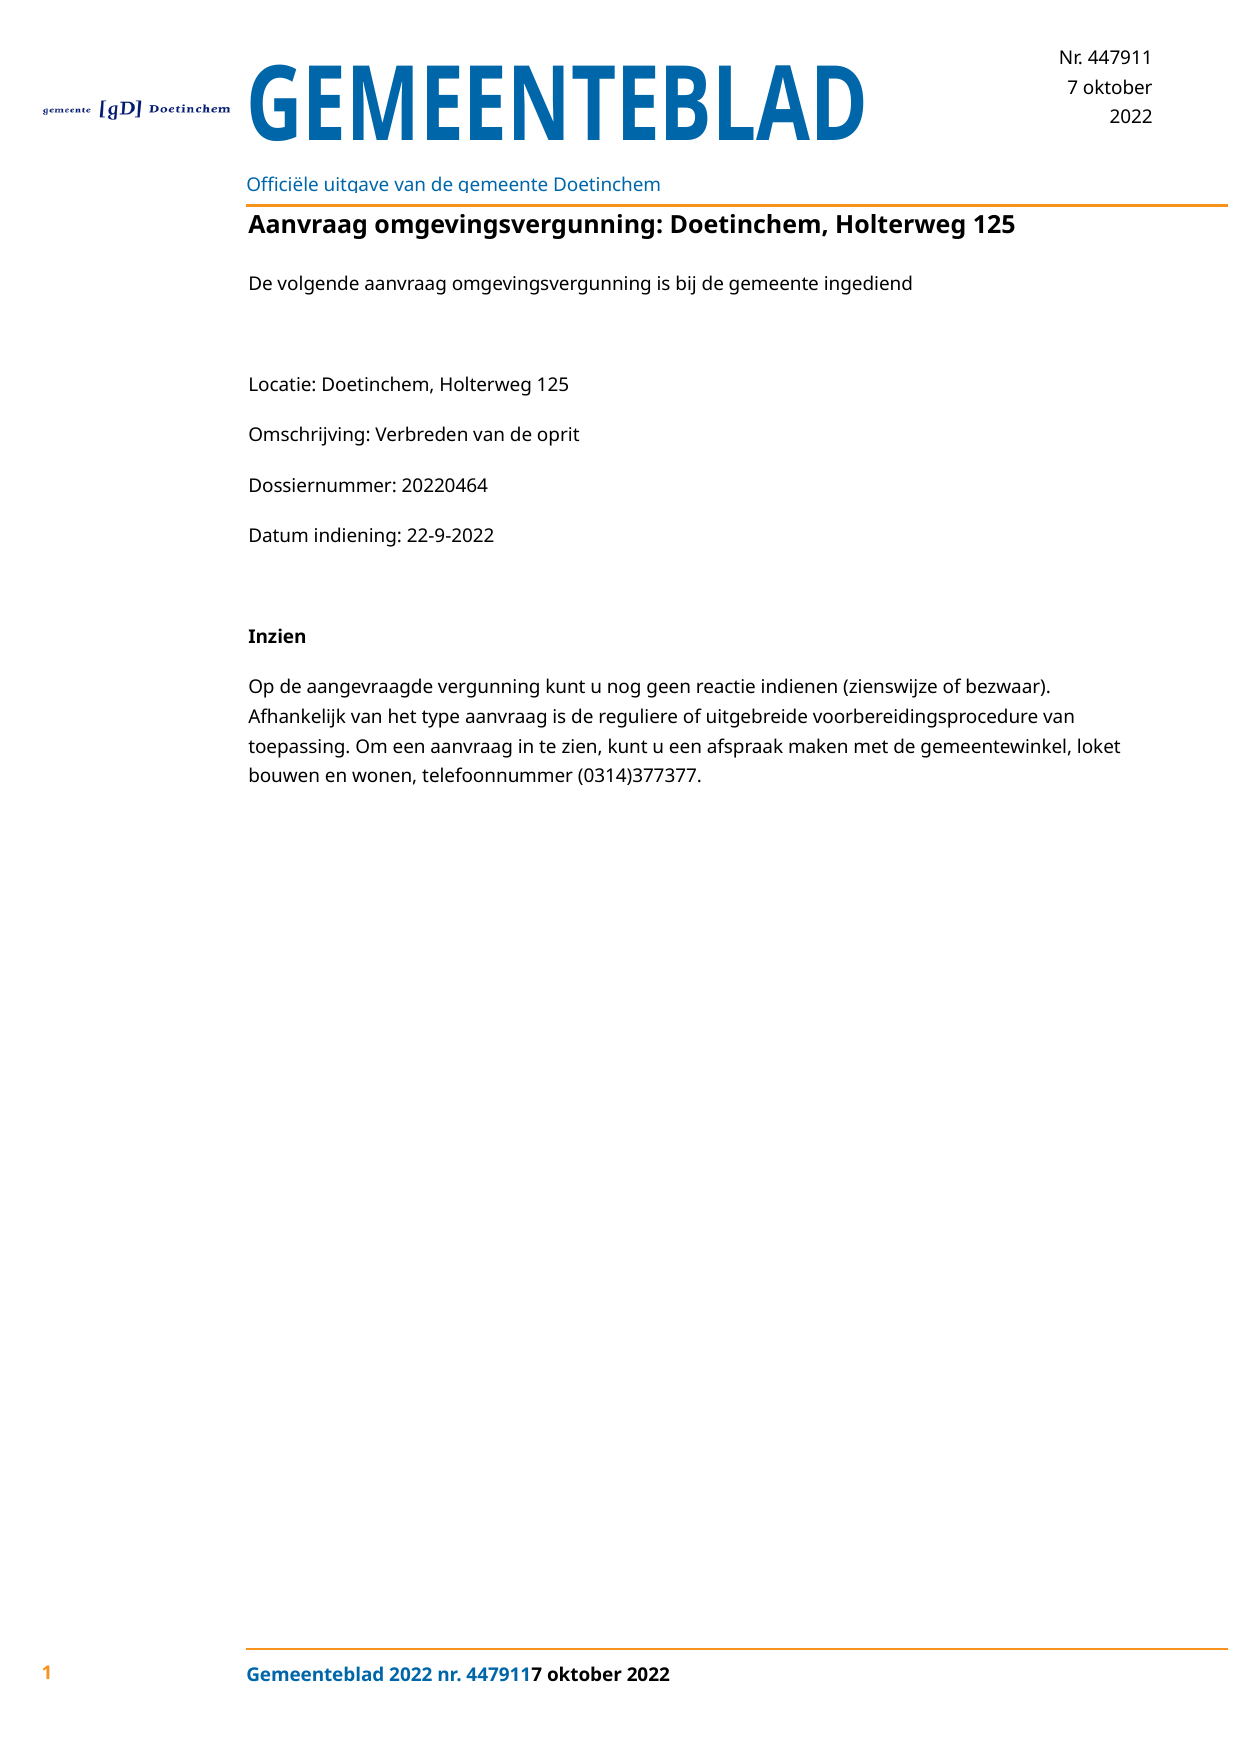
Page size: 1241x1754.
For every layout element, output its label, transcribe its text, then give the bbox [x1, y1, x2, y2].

picture [41, 47, 231, 172]
text Aanvraag omgevingsvergunning: Doetinchem, Holterweg 125 [248, 207, 1152, 241]
text Omschrijving: Verbreden van de oprit [248, 422, 1152, 447]
text Datum indiening: 22-9-2022 [248, 522, 1152, 548]
text Dossiernummer: 20220464 [248, 472, 1152, 498]
text Inzien [248, 623, 1152, 649]
text Locatie: Doetinchem, Holterweg 125 [248, 371, 1152, 397]
text Op de aangevraagde vergunning kunt u nog geen reactie indienen (zienswijze of bezwaar). Afhankelijk van het type aanvraag is de reguliere of uitgebreide voorbereidingsprocedure van toepassing. Om een aanvraag in te zien, kunt u een afspraak maken met de gemeentewinkel, loket bouwen en wonen, telefoonnummer (0314)377377. [248, 674, 1152, 788]
text De volgende aanvraag omgevingsvergunning is bij de gemeente ingediend [248, 270, 1152, 296]
